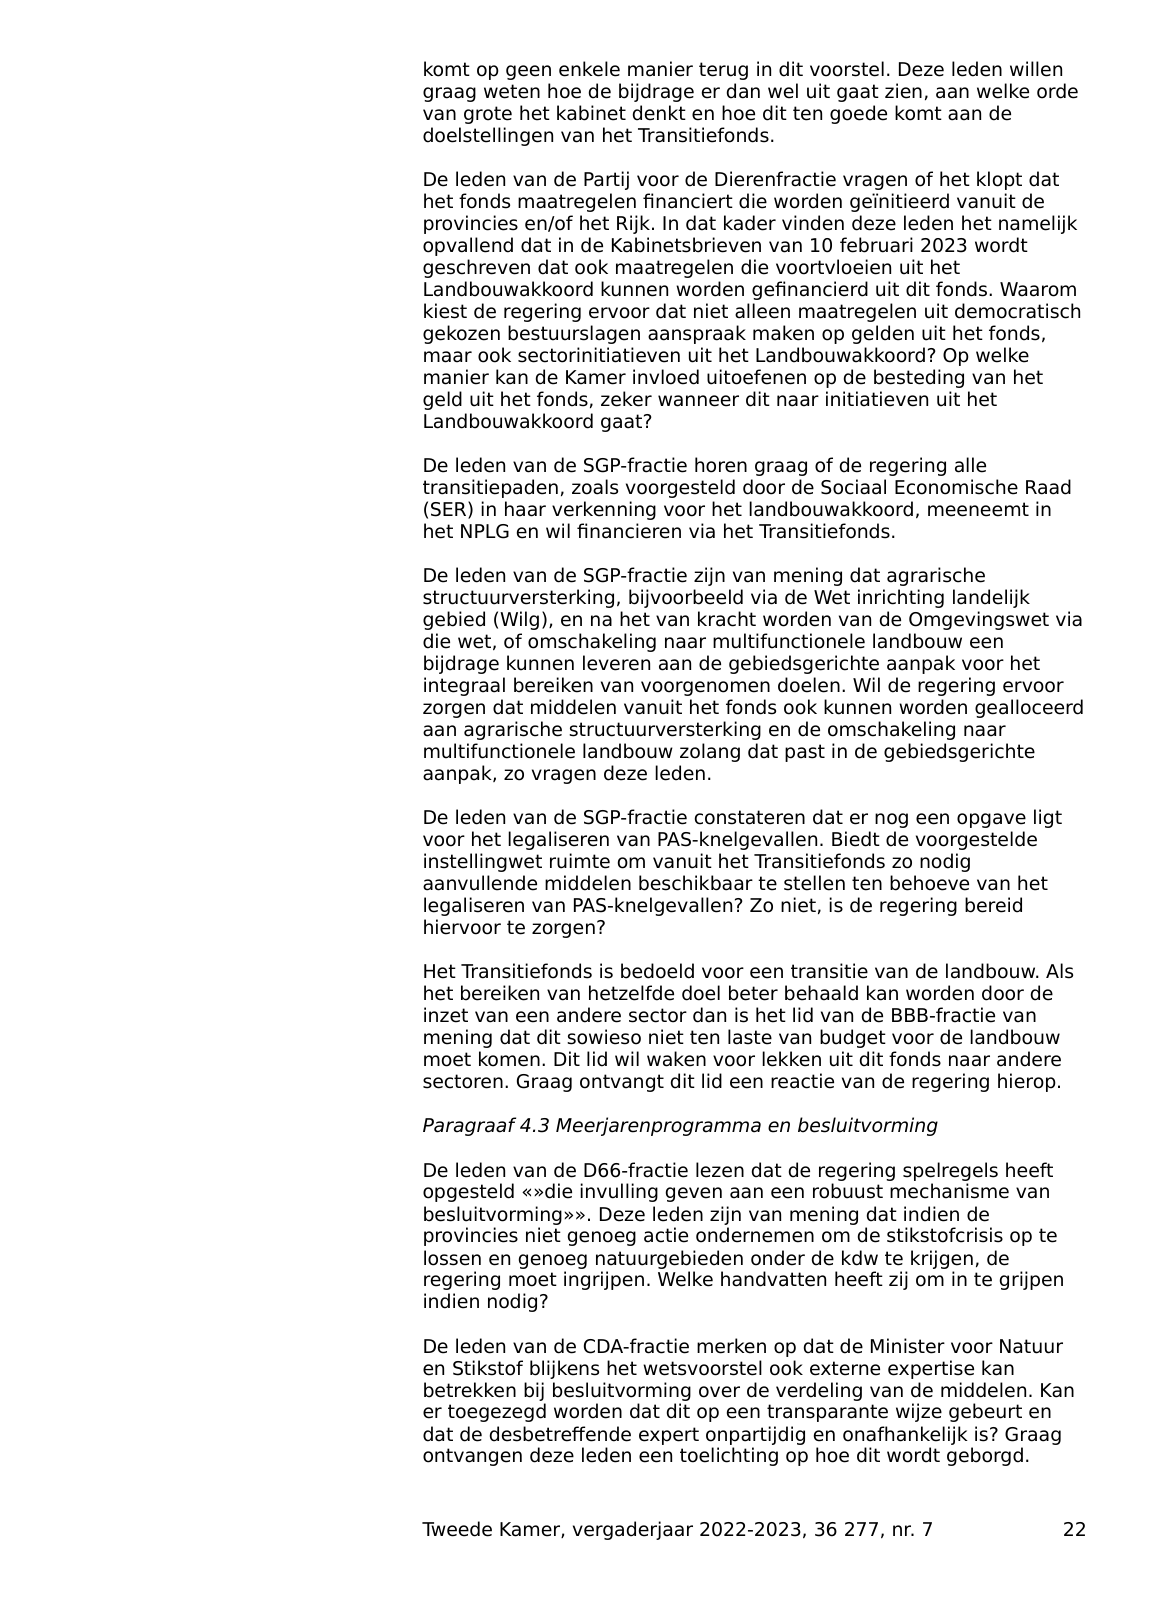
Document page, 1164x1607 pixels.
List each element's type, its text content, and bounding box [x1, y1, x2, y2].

text De leden van de SGP-fractie horen graag of de regering alle transitiepaden, zoals voorgesteld door de Sociaal Economische Raad (SER) in haar verkenning voor het landbouwakkoord, meeneemt in het NPLG en wil financieren via het Transitiefonds. [422, 455, 1087, 543]
text De leden van de CDA-fractie merken op dat de Minister voor Natuur en Stikstof blijkens het wetsvoorstel ook externe expertise kan betrekken bij besluitvorming over de verdeling van de middelen. Kan er toegezegd worden dat dit op een transparante wijze gebeurt en dat de desbetreffende expert onpartijdig en onafhankelijk is? Graag ontvangen deze leden een toelichting op hoe dit wordt geborgd. [422, 1336, 1087, 1467]
subtitle Paragraaf 4.3 Meerjarenprogramma en besluitvorming [422, 1115, 1087, 1137]
text Het Transitiefonds is bedoeld voor een transitie van de landbouw. Als het bereiken van hetzelfde doel beter behaald kan worden door de inzet van een andere sector dan is het lid van de BBB-fractie van mening dat dit sowieso niet ten laste van budget voor de landbouw moet komen. Dit lid wil waken voor lekken uit dit fonds naar andere sectoren. Graag ontvangt dit lid een reactie van de regering hierop. [422, 961, 1087, 1093]
text De leden van de SGP-fractie zijn van mening dat agrarische structuurversterking, bijvoorbeeld via de Wet inrichting landelijk gebied (Wilg), en na het van kracht worden van de Omgevingswet via die wet, of omschakeling naar multifunctionele landbouw een bijdrage kunnen leveren aan de gebiedsgerichte aanpak voor het integraal bereiken van voorgenomen doelen. Wil de regering ervoor zorgen dat middelen vanuit het fonds ook kunnen worden gealloceerd aan agrarische structuurversterking en de omschakeling naar multifunctionele landbouw zolang dat past in de gebiedsgerichte aanpak, zo vragen deze leden. [422, 565, 1087, 785]
text De leden van de SGP-fractie constateren dat er nog een opgave ligt voor het legaliseren van PAS-knelgevallen. Biedt de voorgestelde instellingwet ruimte om vanuit het Transitiefonds zo nodig aanvullende middelen beschikbaar te stellen ten behoeve van het legaliseren van PAS-knelgevallen? Zo niet, is de regering bereid hiervoor te zorgen? [422, 807, 1087, 939]
text komt op geen enkele manier terug in dit voorstel. Deze leden willen graag weten hoe de bijdrage er dan wel uit gaat zien, aan welke orde van grote het kabinet denkt en hoe dit ten goede komt aan de doelstellingen van het Transitiefonds. [422, 59, 1087, 147]
text De leden van de D66-fractie lezen dat de regering spelregels heeft opgesteld «»die invulling geven aan een robuust mechanisme van besluitvorming»». Deze leden zijn van mening dat indien de provincies niet genoeg actie ondernemen om de stikstofcrisis op te lossen en genoeg natuurgebieden onder de kdw te krijgen, de regering moet ingrijpen. Welke handvatten heeft zij om in te grijpen indien nodig? [422, 1159, 1087, 1313]
text De leden van de Partij voor de Dierenfractie vragen of het klopt dat het fonds maatregelen financiert die worden geïnitieerd vanuit de provincies en/of het Rijk. In dat kader vinden deze leden het namelijk opvallend dat in de Kabinetsbrieven van 10 februari 2023 wordt geschreven dat ook maatregelen die voortvloeien uit het Landbouwakkoord kunnen worden gefinancierd uit dit fonds. Waarom kiest de regering ervoor dat niet alleen maatregelen uit democratisch gekozen bestuurslagen aanspraak maken op gelden uit het fonds, maar ook sectorinitiatieven uit het Landbouwakkoord? Op welke manier kan de Kamer invloed uitoefenen op de besteding van het geld uit het fonds, zeker wanneer dit naar initiatieven uit het Landbouwakkoord gaat? [422, 169, 1087, 433]
